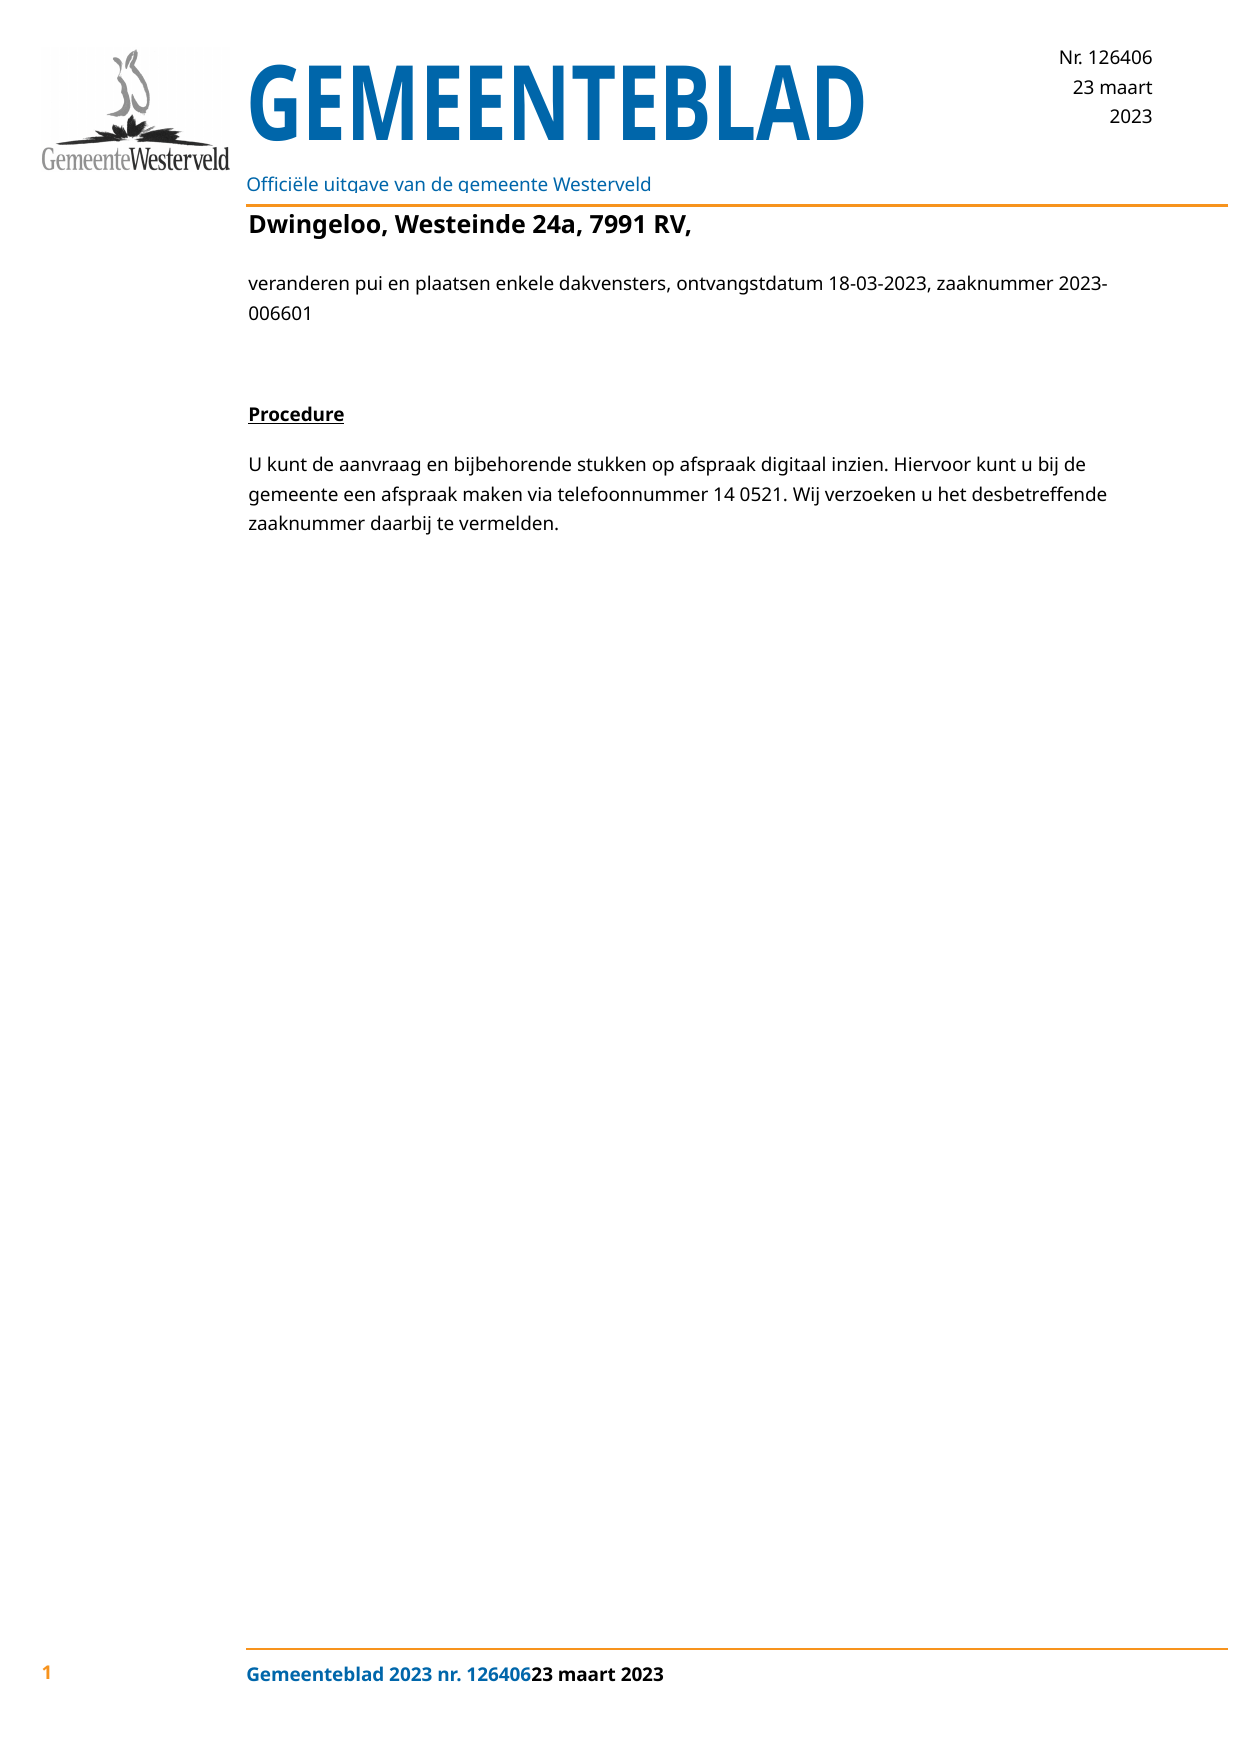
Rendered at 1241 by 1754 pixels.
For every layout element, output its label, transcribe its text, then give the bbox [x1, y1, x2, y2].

text veranderen pui en plaatsen enkele dakvensters, ontvangstdatum 18-03-2023, zaaknummer 2023-006601 [248, 270, 1152, 326]
picture [41, 47, 231, 172]
text Procedure [248, 401, 1152, 426]
text Dwingeloo, Westeinde 24a, 7991 RV, [248, 207, 1152, 241]
text U kunt de aanvraag en bijbehorende stukken op afspraak digitaal inzien. Hiervoor kunt u bij de gemeente een afspraak maken via telefoonnummer 14 0521. Wij verzoeken u het desbetreffende zaaknummer daarbij te vermelden. [248, 451, 1152, 536]
